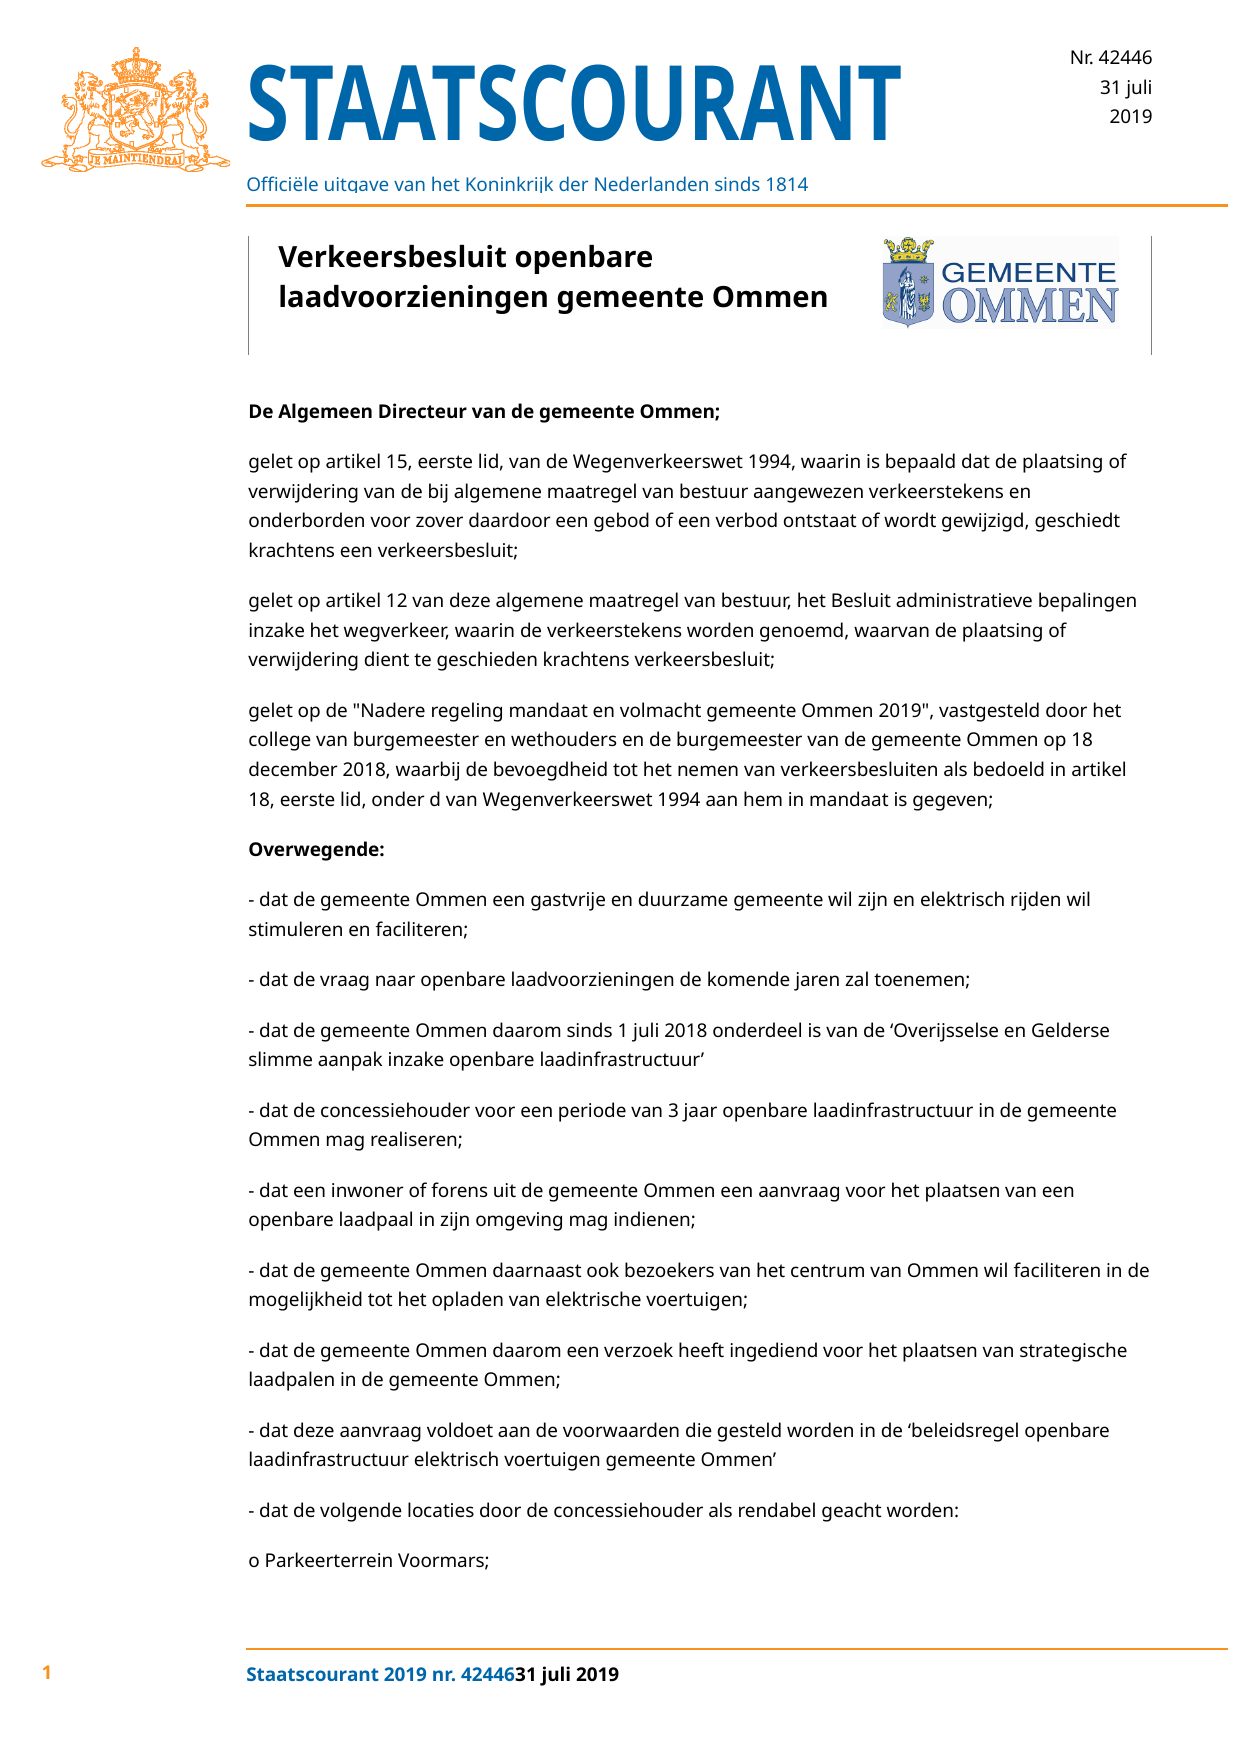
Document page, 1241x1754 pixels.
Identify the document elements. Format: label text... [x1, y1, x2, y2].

text De Algemeen Directeur van de gemeente Ommen; [248, 398, 1152, 423]
text - dat een inwoner of forens uit de gemeente Ommen een aanvraag voor het plaatsen van een openbare laadpaal in zijn omgeving mag indienen; [248, 1177, 1152, 1232]
text - dat de gemeente Ommen daarnaast ook bezoekers van het centrum van Ommen wil faciliteren in de mogelijkheid tot het opladen van elektrische voertuigen; [248, 1257, 1152, 1312]
picture [41, 47, 231, 172]
table_header Verkeersbesluit openbare laadvoorzieningen gemeente Ommen [249, 236, 850, 355]
text o Parkeerterrein Voormars; [248, 1547, 1152, 1573]
text - dat de concessiehouder voor een periode van 3 jaar openbare laadinfrastructuur in de gemeente Ommen mag realiseren; [248, 1097, 1152, 1152]
text - dat deze aanvraag voldoet aan de voorwaarden die gesteld worden in de ‘beleidsregel openbare laadinfrastructuur elektrisch voertuigen gemeente Ommen’ [248, 1417, 1152, 1472]
text - dat de gemeente Ommen daarom een verzoek heeft ingediend voor het plaatsen van strategische laadpalen in de gemeente Ommen; [248, 1337, 1152, 1392]
text gelet op de "Nadere regeling mandaat en volmacht gemeente Ommen 2019", vastgesteld door het college van burgemeester en wethouders en de burgemeester van de gemeente Ommen op 18 december 2018, waarbij de bevoegdheid tot het nemen van verkeersbesluiten als bedoeld in artikel 18, eerste lid, onder d van Wegenverkeerswet 1994 aan hem in mandaat is gegeven; [248, 697, 1152, 811]
table_header [850, 236, 1151, 355]
text - dat de vraag naar openbare laadvoorzieningen de komende jaren zal toenemen; [248, 967, 1152, 992]
text gelet op artikel 12 van deze algemene maatregel van bestuur, het Besluit administratieve bepalingen inzake het wegverkeer, waarin de verkeerstekens worden genoemd, waarvan de plaatsing of verwijdering dient te geschieden krachtens verkeersbesluit; [248, 587, 1152, 672]
text Overwegende: [248, 836, 1152, 862]
text - dat de gemeente Ommen een gastvrije en duurzame gemeente wil zijn en elektrisch rijden wil stimuleren en faciliteren; [248, 887, 1152, 942]
text - dat de gemeente Ommen daarom sinds 1 juli 2018 onderdeel is van de ‘Overijsselse en Gelderse slimme aanpak inzake openbare laadinfrastructuur’ [248, 1017, 1152, 1072]
text gelet op artikel 15, eerste lid, van de Wegenverkeerswet 1994, waarin is bepaald dat de plaatsing of verwijdering van de bij algemene maatregel van bestuur aangewezen verkeerstekens en onderborden voor zover daardoor een gebod of een verbod ontstaat of wordt gewijzigd, geschiedt krachtens een verkeersbesluit; [248, 448, 1152, 563]
picture [882, 236, 1119, 329]
text - dat de volgende locaties door de concessiehouder als rendabel geacht worden: [248, 1497, 1152, 1523]
